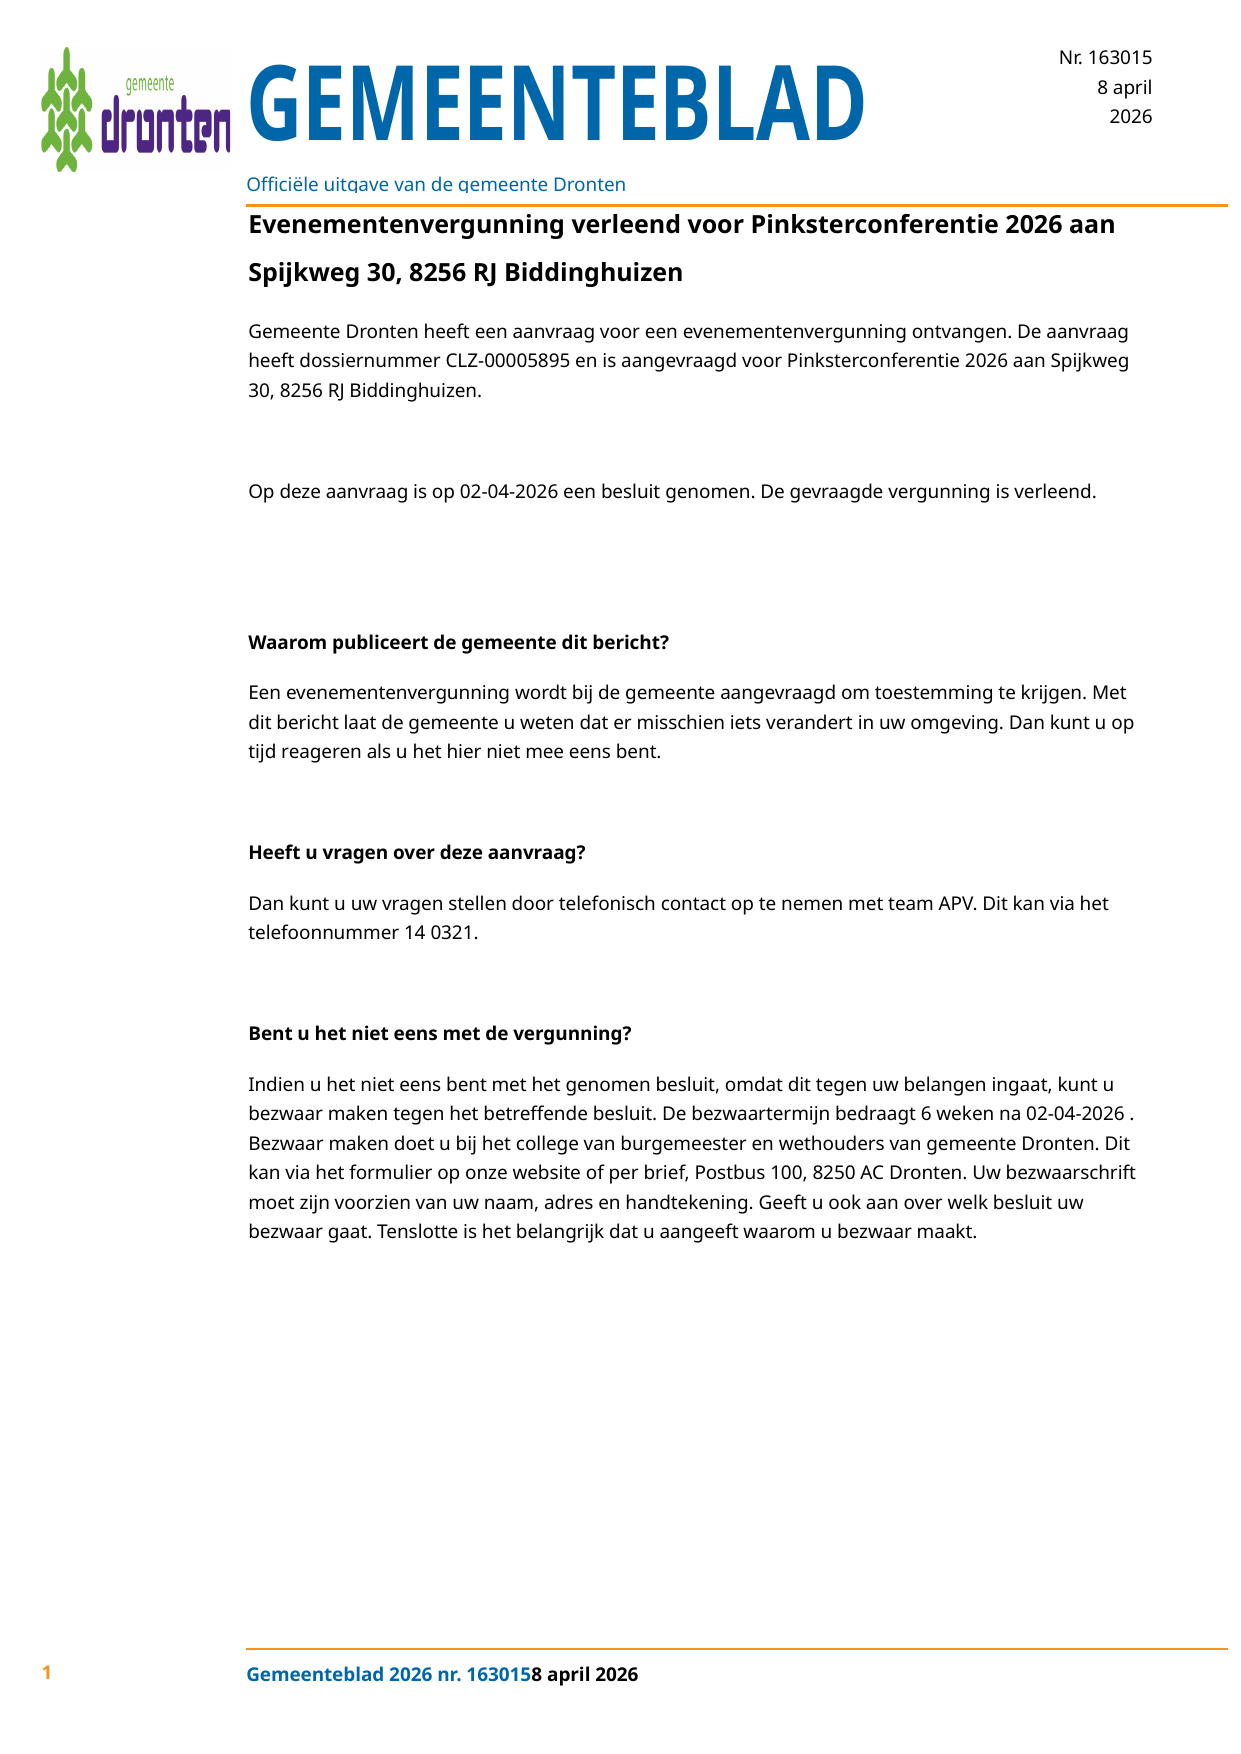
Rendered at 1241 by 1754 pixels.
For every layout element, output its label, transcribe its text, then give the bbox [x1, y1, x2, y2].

text Evenementenvergunning verleend voor Pinksterconferentie 2026 aan Spijkweg 30, 8256 RJ Biddinghuizen [248, 207, 1152, 288]
text Dan kunt u uw vragen stellen door telefonisch contact op te nemen met team APV. Dit kan via het telefoonnummer 14 0321. [248, 890, 1152, 945]
text Gemeente Dronten heeft een aanvraag voor een evenementenvergunning ontvangen. De aanvraag heeft dossiernummer CLZ-00005895 en is aangevraagd voor Pinksterconferentie 2026 aan Spijkweg 30, 8256 RJ Biddinghuizen. [248, 318, 1152, 403]
text Heeft u vragen over deze aanvraag? [248, 839, 1152, 865]
text Indien u het niet eens bent met het genomen besluit, omdat dit tegen uw belangen ingaat, kunt u bezwaar maken tegen het betreffende besluit. De bezwaartermijn bedraagt 6 weken na 02-04-2026 . Bezwaar maken doet u bij het college van burgemeester en wethouders van gemeente Dronten. Dit kan via het formulier op onze website of per brief, Postbus 100, 8250 AC Dronten. Uw bezwaarschrift moet zijn voorzien van uw naam, adres en handtekening. Geeft u ook aan over welk besluit uw bezwaar gaat. Tenslotte is het belangrijk dat u aangeeft waarom u bezwaar maakt. [248, 1071, 1152, 1244]
text Waarom publiceert de gemeente dit bericht? [248, 629, 1152, 655]
picture [41, 47, 231, 172]
text Bent u het niet eens met de vergunning? [248, 1020, 1152, 1046]
text Een evenementenvergunning wordt bij de gemeente aangevraagd om toestemming te krijgen. Met dit bericht laat de gemeente u weten dat er misschien iets verandert in uw omgeving. Dan kunt u op tijd reageren als u het hier niet mee eens bent. [248, 679, 1152, 764]
text Op deze aanvraag is op 02-04-2026 een besluit genomen. De gevraagde vergunning is verleend. [248, 478, 1152, 504]
